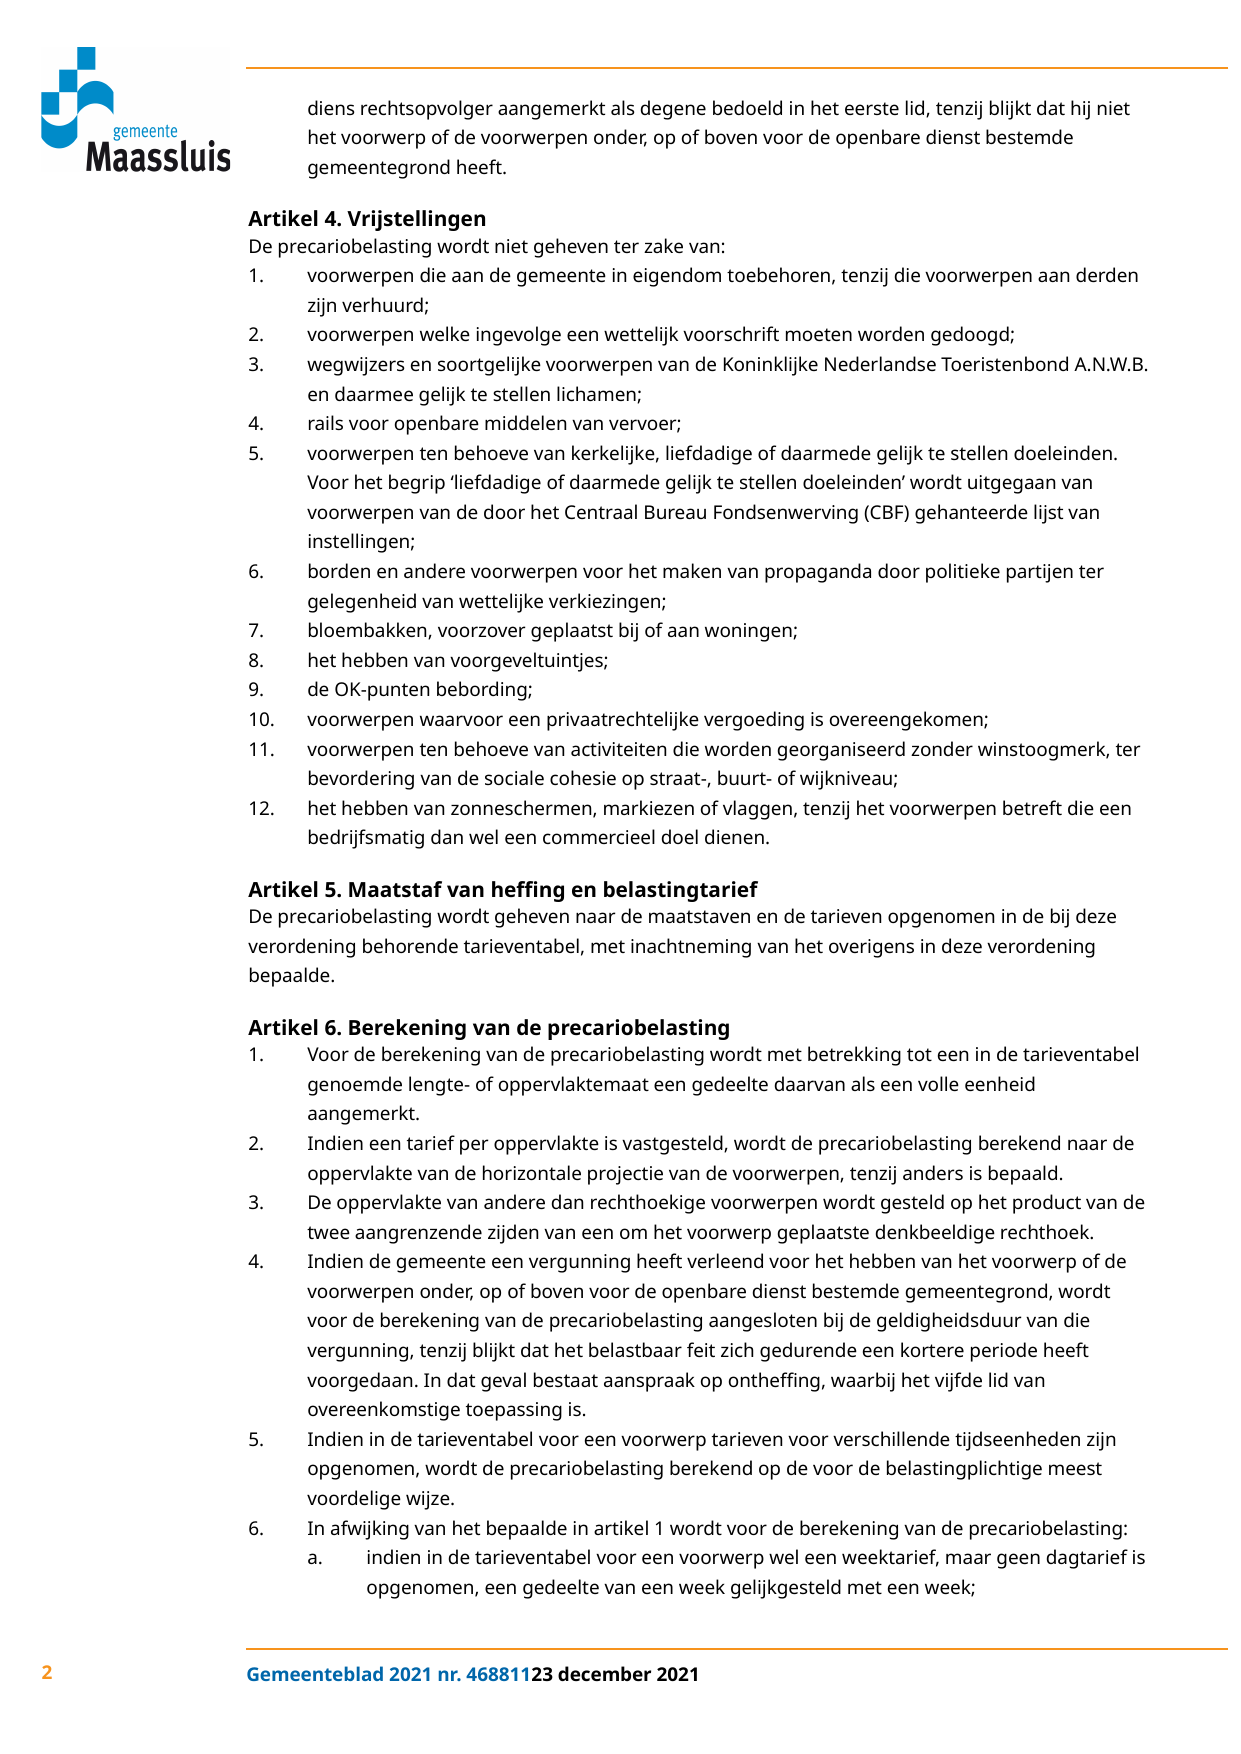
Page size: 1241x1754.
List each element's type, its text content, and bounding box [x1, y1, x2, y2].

list de OK-punten bebording; [248, 677, 1152, 702]
picture [41, 47, 231, 172]
list voorwerpen ten behoeve van kerkelijke, liefdadige of daarmede gelijk te stellen doeleinden. Voor het begrip ‘liefdadige of daarmede gelijk te stellen doeleinden’ wordt uitgegaan van voorwerpen van de door het Centraal Bureau Fondsenwerving (CBF) gehanteerde lijst van instellingen; [248, 440, 1152, 554]
list bloembakken, voorzover geplaatst bij of aan woningen; [248, 617, 1152, 643]
list indien in de tarieventabel voor een voorwerp wel een weektarief, maar geen dagtarief is opgenomen, een gedeelte van een week gelijkgesteld met een week; [307, 1544, 1152, 1599]
list Indien in de tarieventabel voor een voorwerp tarieven voor verschillende tijdseenheden zijn opgenomen, wordt de precariobelasting berekend op de voor de belastingplichtige meest voordelige wijze. [248, 1426, 1152, 1511]
list borden en andere voorwerpen voor het maken van propaganda door politieke partijen ter gelegenheid van wettelijke verkiezingen; [248, 558, 1152, 613]
text De precariobelasting wordt geheven naar de maatstaven en de tarieven opgenomen in de bij deze verordening behorende tarieventabel, met inachtneming van het overigens in deze verordening bepaalde. [248, 903, 1152, 988]
text Artikel 4. Vrijstellingen [248, 204, 1152, 233]
list rails voor openbare middelen van vervoer; [248, 410, 1152, 436]
list diens rechtsopvolger aangemerkt als degene bedoeld in het eerste lid, tenzij blijkt dat hij niet het voorwerp of de voorwerpen onder, op of boven voor de openbare dienst bestemde gemeentegrond heeft. [248, 95, 1152, 180]
list De oppervlakte van andere dan rechthoekige voorwerpen wordt gesteld op het product van de twee aangrenzende zijden van een om het voorwerp geplaatste denkbeeldige rechthoek. [248, 1189, 1152, 1244]
list het hebben van voorgeveltuintjes; [248, 647, 1152, 673]
list het hebben van zonneschermen, markiezen of vlaggen, tenzij het voorwerpen betreft die een bedrijfsmatig dan wel een commercieel doel dienen. [248, 795, 1152, 850]
list Indien een tarief per oppervlakte is vastgesteld, wordt de precariobelasting berekend naar de oppervlakte van de horizontale projectie van de voorwerpen, tenzij anders is bepaald. [248, 1130, 1152, 1185]
text Artikel 6. Berekening van de precariobelasting [248, 1013, 1152, 1041]
list voorwerpen waarvoor een privaatrechtelijke vergoeding is overeengekomen; [248, 706, 1152, 732]
text Artikel 5. Maatstaf van heffing en belastingtarief [248, 875, 1152, 903]
list Indien de gemeente een vergunning heeft verleend voor het hebben van het voorwerp of de voorwerpen onder, op of boven voor de openbare dienst bestemde gemeentegrond, wordt voor de berekening van de precariobelasting aangesloten bij de geldigheidsduur van die vergunning, tenzij blijkt dat het belastbaar feit zich gedurende een kortere periode heeft voorgedaan. In dat geval bestaat aanspraak op ontheffing, waarbij het vijfde lid van overeenkomstige toepassing is. [248, 1248, 1152, 1422]
list Voor de berekening van de precariobelasting wordt met betrekking tot een in de tarieventabel genoemde lengte- of oppervlaktemaat een gedeelte daarvan als een volle eenheid aangemerkt. [248, 1041, 1152, 1126]
list wegwijzers en soortgelijke voorwerpen van de Koninklijke Nederlandse Toeristenbond A.N.W.B. en daarmee gelijk te stellen lichamen; [248, 351, 1152, 406]
picture [41, 47, 77, 92]
list In afwijking van het bepaalde in artikel 1 wordt voor de berekening van de precariobelasting: [248, 1515, 1152, 1540]
text De precariobelasting wordt niet geheven ter zake van: [248, 233, 1152, 258]
list voorwerpen die aan de gemeente in eigendom toebehoren, tenzij die voorwerpen aan derden zijn verhuurd; [248, 262, 1152, 318]
list voorwerpen ten behoeve van activiteiten die worden georganiseerd zonder winstoogmerk, ter bevordering van de sociale cohesie op straat-, buurt- of wijkniveau; [248, 736, 1152, 791]
list voorwerpen welke ingevolge een wettelijk voorschrift moeten worden gedoogd; [248, 322, 1152, 347]
